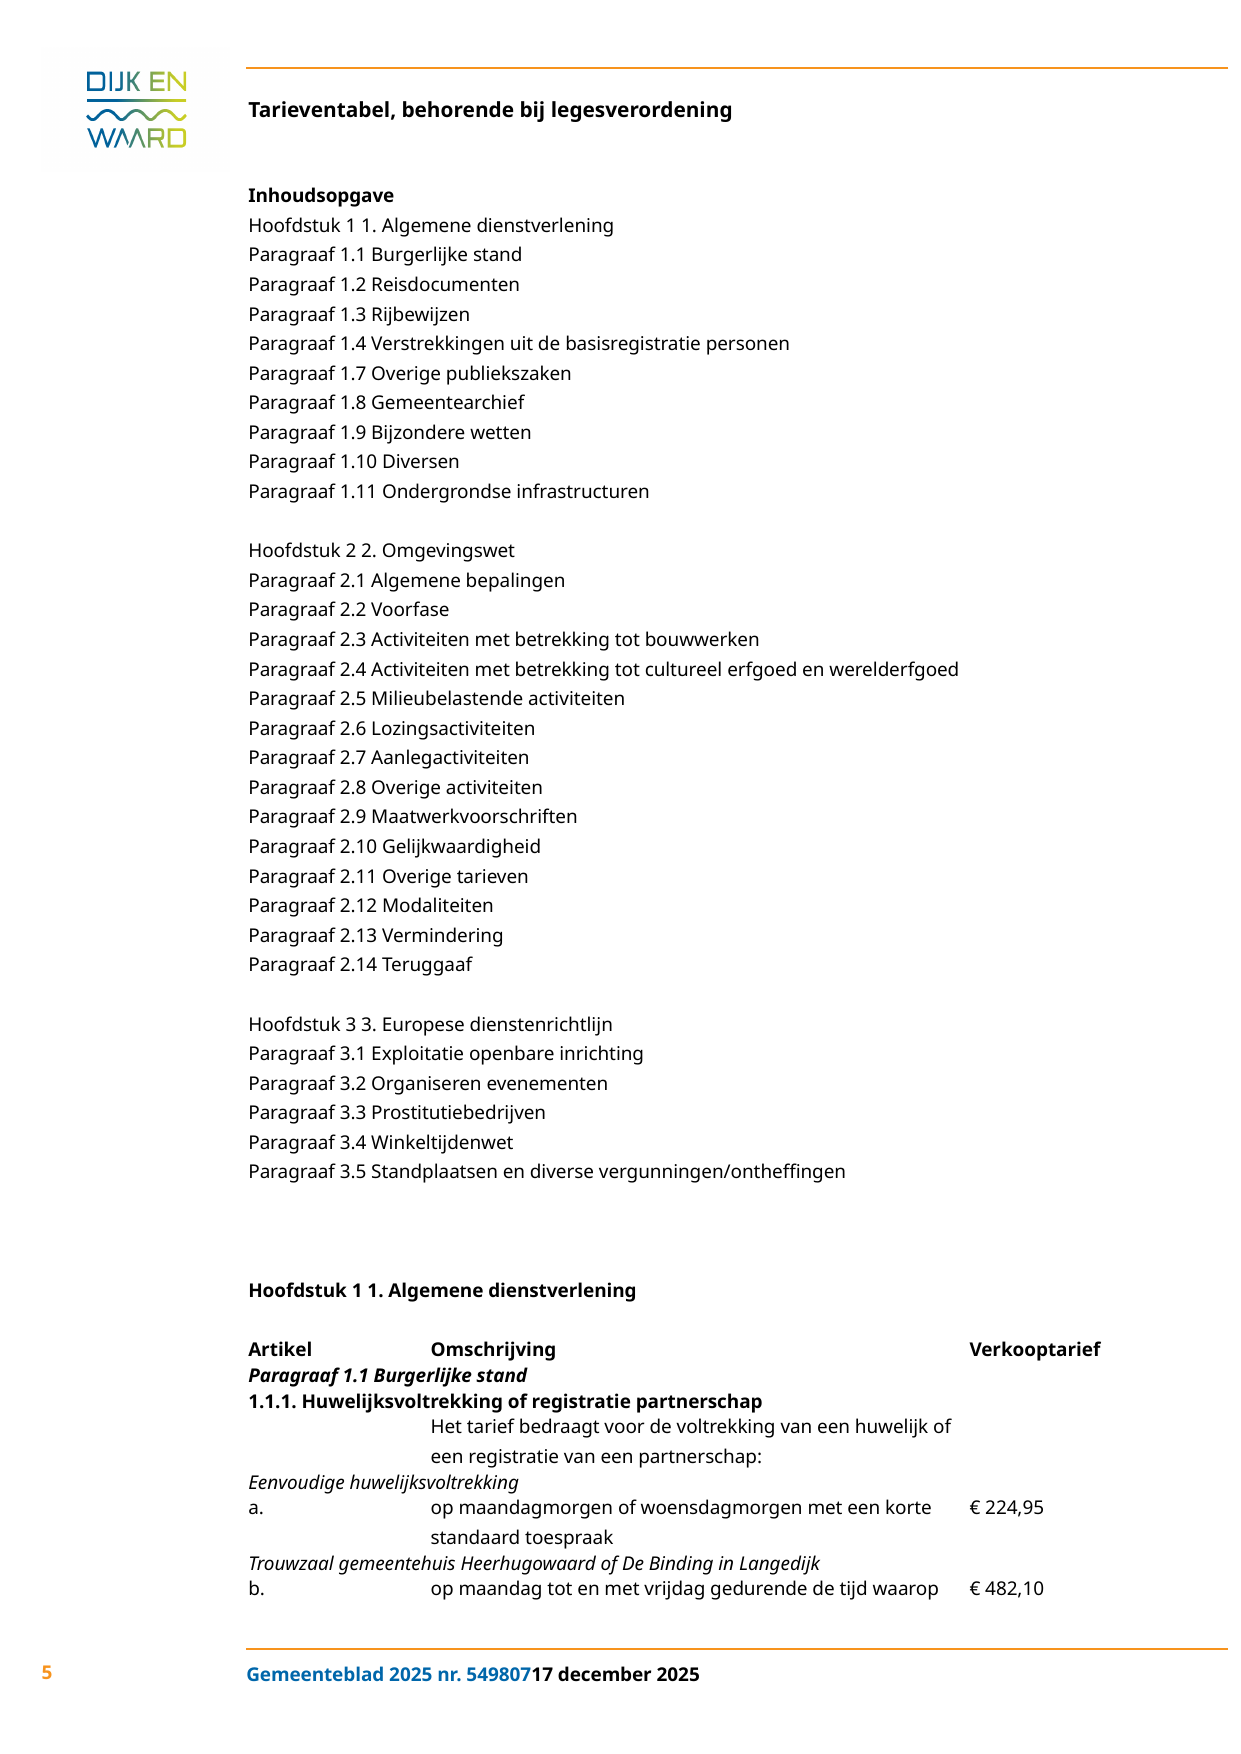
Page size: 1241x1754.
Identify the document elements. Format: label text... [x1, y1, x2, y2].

table_cell Trouwzaal gemeentehuis Heerhugowaard of De Binding in Langedijk [248, 1550, 1152, 1576]
table_header Verkooptarief [969, 1336, 1152, 1362]
text Paragraaf 2.9 Maatwerkvoorschriften [248, 804, 1152, 829]
text Paragraaf 2.4 Activiteiten met betrekking tot cultureel erfgoed en werelderfgoed [248, 656, 1152, 682]
text Paragraaf 2.12 Modaliteiten [248, 892, 1152, 918]
table_cell Paragraaf 1.1 Burgerlijke stand [248, 1362, 1152, 1388]
text Inhoudsopgave [248, 182, 1152, 208]
text Paragraaf 3.5 Standplaatsen en diverse vergunningen/ontheffingen [248, 1159, 1152, 1184]
text Paragraaf 1.4 Verstrekkingen uit de basisregistratie personen [248, 330, 1152, 356]
text Paragraaf 2.6 Lozingsactiviteiten [248, 715, 1152, 741]
text Paragraaf 1.8 Gemeentearchief [248, 389, 1152, 415]
text Tarieventabel, behorende bij legesverordening [248, 95, 1152, 123]
text Paragraaf 1.3 Rijbewijzen [248, 301, 1152, 327]
text Paragraaf 1.7 Overige publiekszaken [248, 360, 1152, 386]
table_cell Eenvoudige huwelijksvoltrekking [248, 1469, 1152, 1494]
text Paragraaf 1.10 Diversen [248, 449, 1152, 474]
text Paragraaf 3.1 Exploitatie openbare inrichting [248, 1040, 1152, 1066]
table_cell 1.1.1. Huwelijksvoltrekking of registratie partnerschap [248, 1388, 1152, 1413]
text Paragraaf 3.3 Prostitutiebedrijven [248, 1099, 1152, 1125]
table_header Artikel [248, 1336, 430, 1362]
table_cell € 224,95 [969, 1495, 1152, 1550]
text Paragraaf 2.7 Aanlegactiviteiten [248, 744, 1152, 770]
table_cell [969, 1414, 1152, 1469]
table_cell op maandag tot en met vrijdag gedurende de tijd waarop [430, 1576, 969, 1601]
text Paragraaf 1.1 Burgerlijke stand [248, 242, 1152, 267]
text Paragraaf 1.9 Bijzondere wetten [248, 419, 1152, 445]
text Paragraaf 1.11 Ondergrondse infrastructuren [248, 478, 1152, 504]
table_header Omschrijving [430, 1336, 969, 1362]
text Paragraaf 2.13 Vermindering [248, 922, 1152, 948]
text Paragraaf 2.3 Activiteiten met betrekking tot bouwwerken [248, 626, 1152, 652]
table_cell € 482,10 [969, 1576, 1152, 1601]
text Hoofdstuk 2 2. Omgevingswet [248, 537, 1152, 563]
text Paragraaf 1.2 Reisdocumenten [248, 271, 1152, 297]
table_cell a. [248, 1495, 430, 1550]
text Paragraaf 2.14 Teruggaaf [248, 952, 1152, 977]
text Paragraaf 2.10 Gelijkwaardigheid [248, 833, 1152, 859]
text Hoofdstuk 1 1. Algemene dienstverlening [248, 212, 1152, 238]
table_cell [248, 1414, 430, 1469]
text Paragraaf 2.11 Overige tarieven [248, 863, 1152, 889]
picture [41, 47, 231, 172]
table_cell Het tarief bedraagt voor de voltrekking van een huwelijk of een registratie van een partnerschap: [430, 1414, 969, 1469]
text Hoofdstuk 3 3. Europese dienstenrichtlijn [248, 1011, 1152, 1037]
table_cell b. [248, 1576, 430, 1601]
text Paragraaf 2.2 Voorfase [248, 597, 1152, 622]
text Paragraaf 2.8 Overige activiteiten [248, 774, 1152, 800]
text Paragraaf 3.2 Organiseren evenementen [248, 1070, 1152, 1096]
text Hoofdstuk 1 1. Algemene dienstverlening [248, 1277, 1152, 1303]
text Paragraaf 2.5 Milieubelastende activiteiten [248, 685, 1152, 711]
text Paragraaf 3.4 Winkeltijdenwet [248, 1129, 1152, 1155]
text Paragraaf 2.1 Algemene bepalingen [248, 567, 1152, 593]
table_cell op maandagmorgen of woensdagmorgen met een korte standaard toespraak [430, 1495, 969, 1550]
